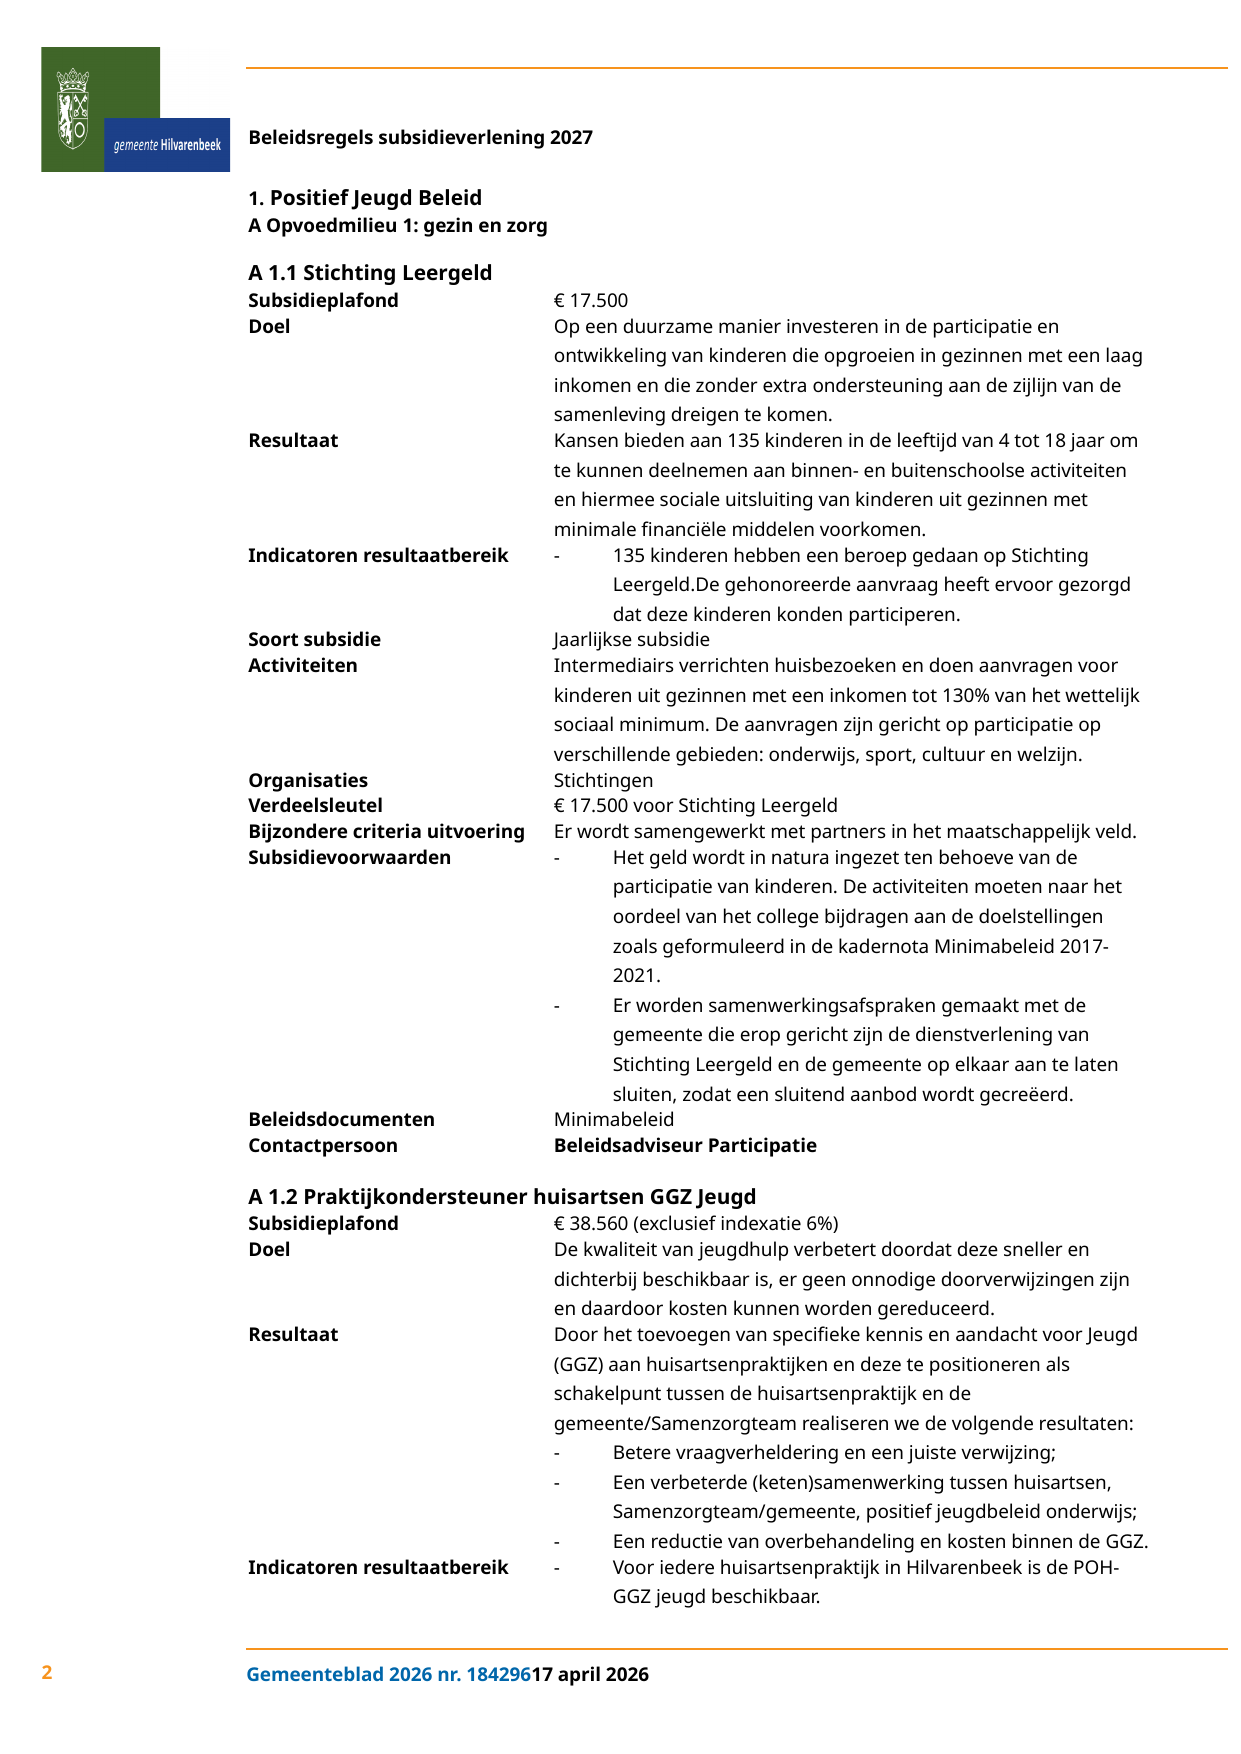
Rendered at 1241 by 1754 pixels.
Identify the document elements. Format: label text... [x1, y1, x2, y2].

table_header € 38.560 (exclusief indexatie 6%) [554, 1211, 1152, 1236]
table_cell Door het toevoegen van specifieke kennis en aandacht voor Jeugd (GGZ) aan huisartsenpraktijken en deze te positioneren als schakelpunt tussen de huisartsenpraktijk en de gemeente/Samenzorgteam realiseren we de volgende resultaten: Betere vraagverheldering en een juiste verwijzing; Een verbeterde (keten)samenwerking tussen huisartsen, Samenzorgteam/gemeente, positief jeugdbeleid onderwijs; Een reductie van overbehandeling en kosten binnen de GGZ. [554, 1321, 1152, 1554]
table_cell Jaarlijkse subsidie [554, 627, 1152, 652]
table_cell Beleidsdocumenten [248, 1106, 554, 1132]
table_cell Organisaties [248, 767, 554, 793]
table_cell 135 kinderen hebben een beroep gedaan op Stichting Leergeld.De gehonoreerde aanvraag heeft ervoor gezorgd dat deze kinderen konden participeren. [554, 542, 1152, 627]
table_cell Doel [248, 1236, 554, 1321]
table_header Subsidieplafond [248, 1211, 554, 1236]
text A 1.2 Praktijkondersteuner huisartsen GGZ Jeugd [248, 1182, 1152, 1210]
table_cell De kwaliteit van jeugdhulp verbetert doordat deze sneller en dichterbij beschikbaar is, er geen onnodige doorverwijzingen zijn en daardoor kosten kunnen worden gereduceerd. [554, 1236, 1152, 1321]
table_cell Activiteiten [248, 653, 554, 767]
table_cell Beleidsadviseur Participatie [554, 1132, 1152, 1158]
table_cell Verdeelsleutel [248, 793, 554, 818]
table_cell Minimabeleid [554, 1106, 1152, 1132]
table_cell Intermediairs verrichten huisbezoeken en doen aanvragen voor kinderen uit gezinnen met een inkomen tot 130% van het wettelijk sociaal minimum. De aanvragen zijn gericht op participatie op verschillende gebieden: onderwijs, sport, cultuur en welzijn. [554, 653, 1152, 767]
table_cell € 17.500 voor Stichting Leergeld [554, 793, 1152, 818]
text 1. Positief Jeugd Beleid [248, 183, 1152, 212]
table_header Subsidieplafond [248, 287, 554, 313]
table_cell Er wordt samengewerkt met partners in het maatschappelijk veld. [554, 818, 1152, 844]
table_cell Kansen bieden aan 135 kinderen in de leeftijd van 4 tot 18 jaar om te kunnen deelnemen aan binnen- en buitenschoolse activiteiten en hiermee sociale uitsluiting van kinderen uit gezinnen met minimale financiële middelen voorkomen. [554, 427, 1152, 542]
table_cell Resultaat [248, 1321, 554, 1554]
table_cell Het geld wordt in natura ingezet ten behoeve van de participatie van kinderen. De activiteiten moeten naar het oordeel van het college bijdragen aan de doelstellingen zoals geformuleerd in de kadernota Minimabeleid 2017-2021. Er worden samenwerkingsafspraken gemaakt met de gemeente die erop gericht zijn de dienstverlening van Stichting Leergeld en de gemeente op elkaar aan te laten sluiten, zodat een sluitend aanbod wordt gecreëerd. [554, 844, 1152, 1106]
table_cell Voor iedere huisartsenpraktijk in Hilvarenbeek is de POH-GGZ jeugd beschikbaar. [554, 1554, 1152, 1609]
text Beleidsregels subsidieverlening 2027 [248, 124, 1152, 150]
text A 1.1 Stichting Leergeld [248, 258, 1152, 287]
table_cell Resultaat [248, 427, 554, 542]
table_cell Soort subsidie [248, 627, 554, 652]
table_cell Op een duurzame manier investeren in de participatie en ontwikkeling van kinderen die opgroeien in gezinnen met een laag inkomen en die zonder extra ondersteuning aan de zijlijn van de samenleving dreigen te komen. [554, 313, 1152, 427]
table_cell Contactpersoon [248, 1132, 554, 1158]
table_cell Subsidievoorwaarden [248, 844, 554, 1106]
table_cell Indicatoren resultaatbereik [248, 542, 554, 627]
text A Opvoedmilieu 1: gezin en zorg [248, 212, 1152, 238]
picture [41, 47, 231, 172]
table_cell Doel [248, 313, 554, 427]
table_header € 17.500 [554, 287, 1152, 313]
table_cell Bijzondere criteria uitvoering [248, 818, 554, 844]
table_cell Indicatoren resultaatbereik [248, 1554, 554, 1609]
table_cell Stichtingen [554, 767, 1152, 793]
